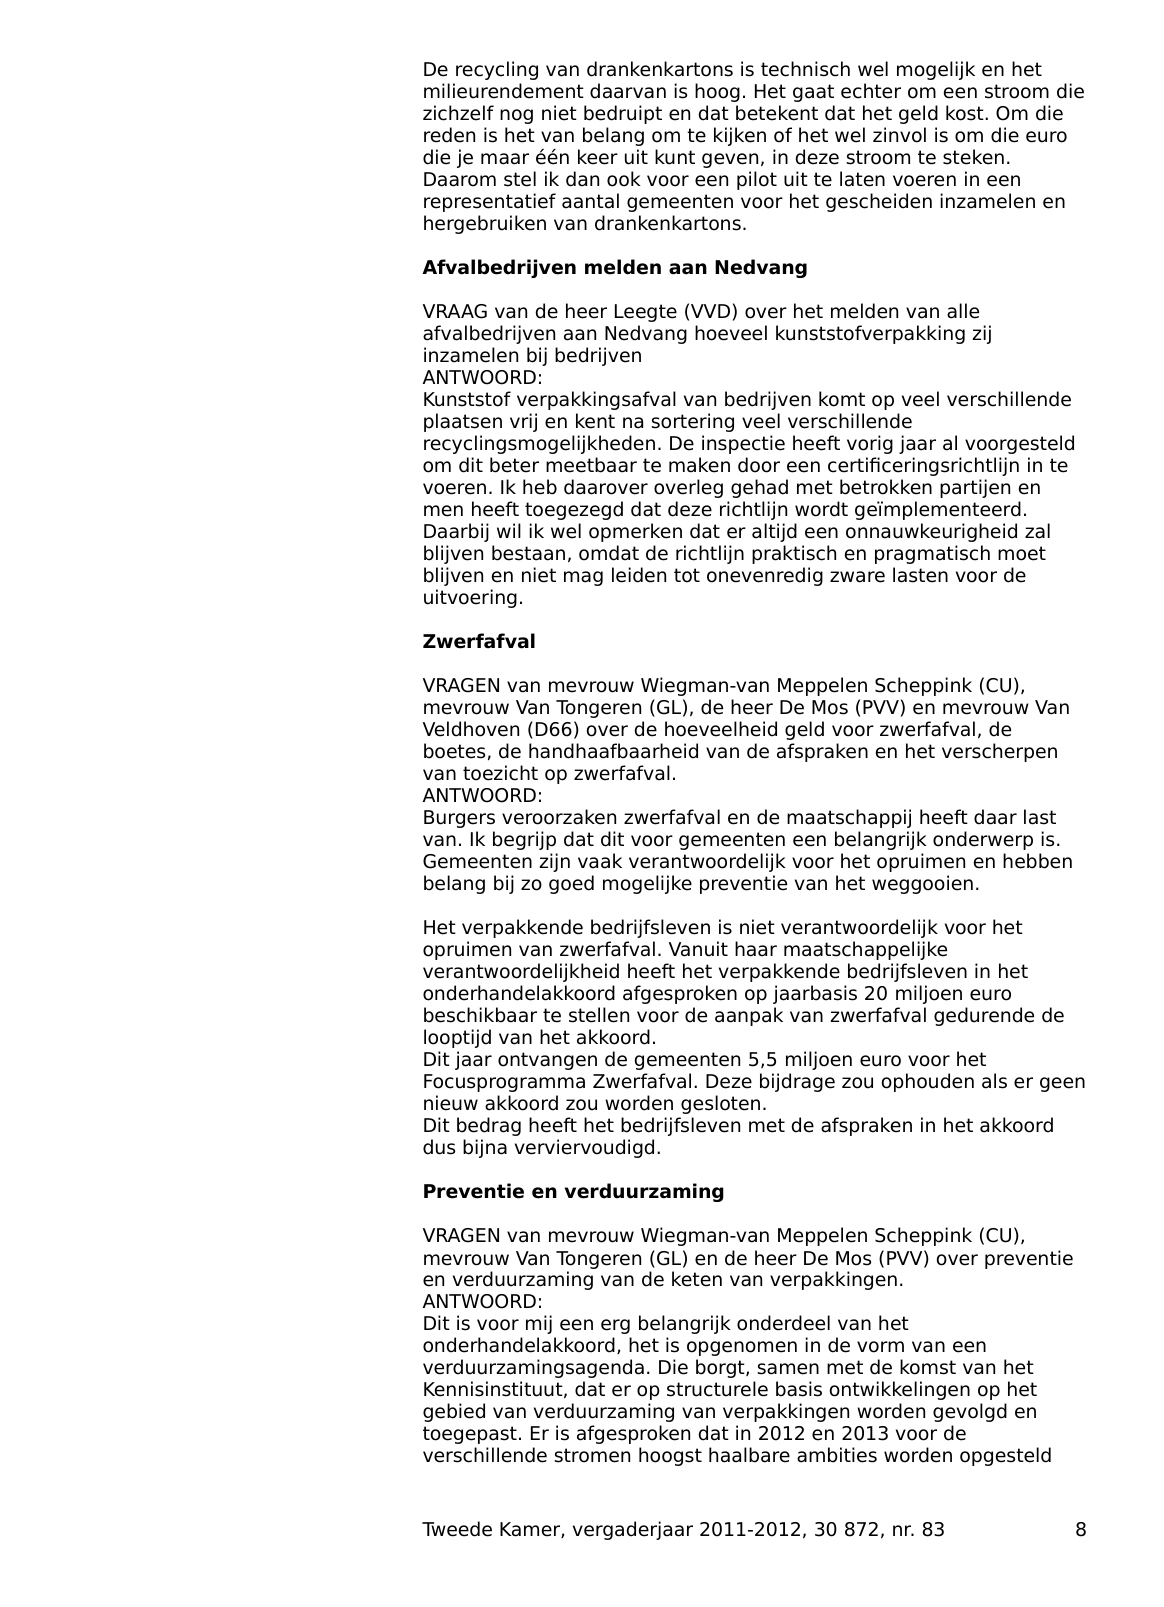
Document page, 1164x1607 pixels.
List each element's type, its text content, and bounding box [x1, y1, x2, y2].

text Daarbij wil ik wel opmerken dat er altijd een onnauwkeurigheid zal blijven bestaan, omdat de richtlijn praktisch en pragmatisch moet blijven en niet mag leiden tot onevenredig zware lasten voor de uitvoering. [422, 521, 1087, 609]
text Dit bedrag heeft het bedrijfsleven met de afspraken in het akkoord dus bijna verviervoudigd. [422, 1115, 1087, 1159]
text VRAGEN van mevrouw Wiegman-van Meppelen Scheppink (CU), mevrouw Van Tongeren (GL) en de heer De Mos (PVV) over preventie en verduurzaming van de keten van verpakkingen. [422, 1225, 1087, 1291]
text Het verpakkende bedrijfsleven is niet verantwoordelijk voor het opruimen van zwerfafval. Vanuit haar maatschappelijke verantwoordelijkheid heeft het verpakkende bedrijfsleven in het onderhandelakkoord afgesproken op jaarbasis 20 miljoen euro beschikbaar te stellen voor de aanpak van zwerfafval gedurende de looptijd van het akkoord. [422, 917, 1087, 1049]
text Daarom stel ik dan ook voor een pilot uit te laten voeren in een representatief aantal gemeenten voor het gescheiden inzamelen en hergebruiken van drankenkartons. [422, 169, 1087, 235]
text ANTWOORD: [422, 785, 1087, 807]
text Kunststof verpakkingsafval van bedrijven komt op veel verschillende plaatsen vrij en kent na sortering veel verschillende recyclingsmogelijkheden. De inspectie heeft vorig jaar al voorgesteld om dit beter meetbaar te maken door een certificeringsrichtlijn in te voeren. Ik heb daarover overleg gehad met betrokken partijen en men heeft toegezegd dat deze richtlijn wordt geïmplementeerd. [422, 389, 1087, 521]
text Burgers veroorzaken zwerfafval en de maatschappij heeft daar last van. Ik begrijp dat dit voor gemeenten een belangrijk onderwerp is. Gemeenten zijn vaak verantwoordelijk voor het opruimen en hebben belang bij zo goed mogelijke preventie van het weggooien. [422, 807, 1087, 895]
text VRAAG van de heer Leegte (VVD) over het melden van alle afvalbedrijven aan Nedvang hoeveel kunststofverpakking zij inzamelen bij bedrijven [422, 301, 1087, 367]
subtitle Afvalbedrijven melden aan Nedvang [422, 257, 1087, 279]
text VRAGEN van mevrouw Wiegman-van Meppelen Scheppink (CU), mevrouw Van Tongeren (GL), de heer De Mos (PVV) en mevrouw Van Veldhoven (D66) over de hoeveelheid geld voor zwerfafval, de boetes, de handhaafbaarheid van de afspraken en het verscherpen van toezicht op zwerfafval. [422, 675, 1087, 785]
text Dit jaar ontvangen de gemeenten 5,5 miljoen euro voor het Focusprogramma Zwerfafval. Deze bijdrage zou ophouden als er geen nieuw akkoord zou worden gesloten. [422, 1049, 1087, 1115]
text ANTWOORD: [422, 367, 1087, 389]
text Dit is voor mij een erg belangrijk onderdeel van het onderhandelakkoord, het is opgenomen in de vorm van een verduurzamingsagenda. Die borgt, samen met de komst van het Kennisinstituut, dat er op structurele basis ontwikkelingen op het gebied van verduurzaming van verpakkingen worden gevolgd en toegepast. Er is afgesproken dat in 2012 en 2013 voor de verschillende stromen hoogst haalbare ambities worden opgesteld [422, 1313, 1087, 1467]
subtitle Zwerfafval [422, 631, 1087, 653]
subtitle Preventie en verduurzaming [422, 1181, 1087, 1203]
text ANTWOORD: [422, 1291, 1087, 1313]
text De recycling van drankenkartons is technisch wel mogelijk en het milieurendement daarvan is hoog. Het gaat echter om een stroom die zichzelf nog niet bedruipt en dat betekent dat het geld kost. Om die reden is het van belang om te kijken of het wel zinvol is om die euro die je maar één keer uit kunt geven, in deze stroom te steken. [422, 59, 1087, 169]
